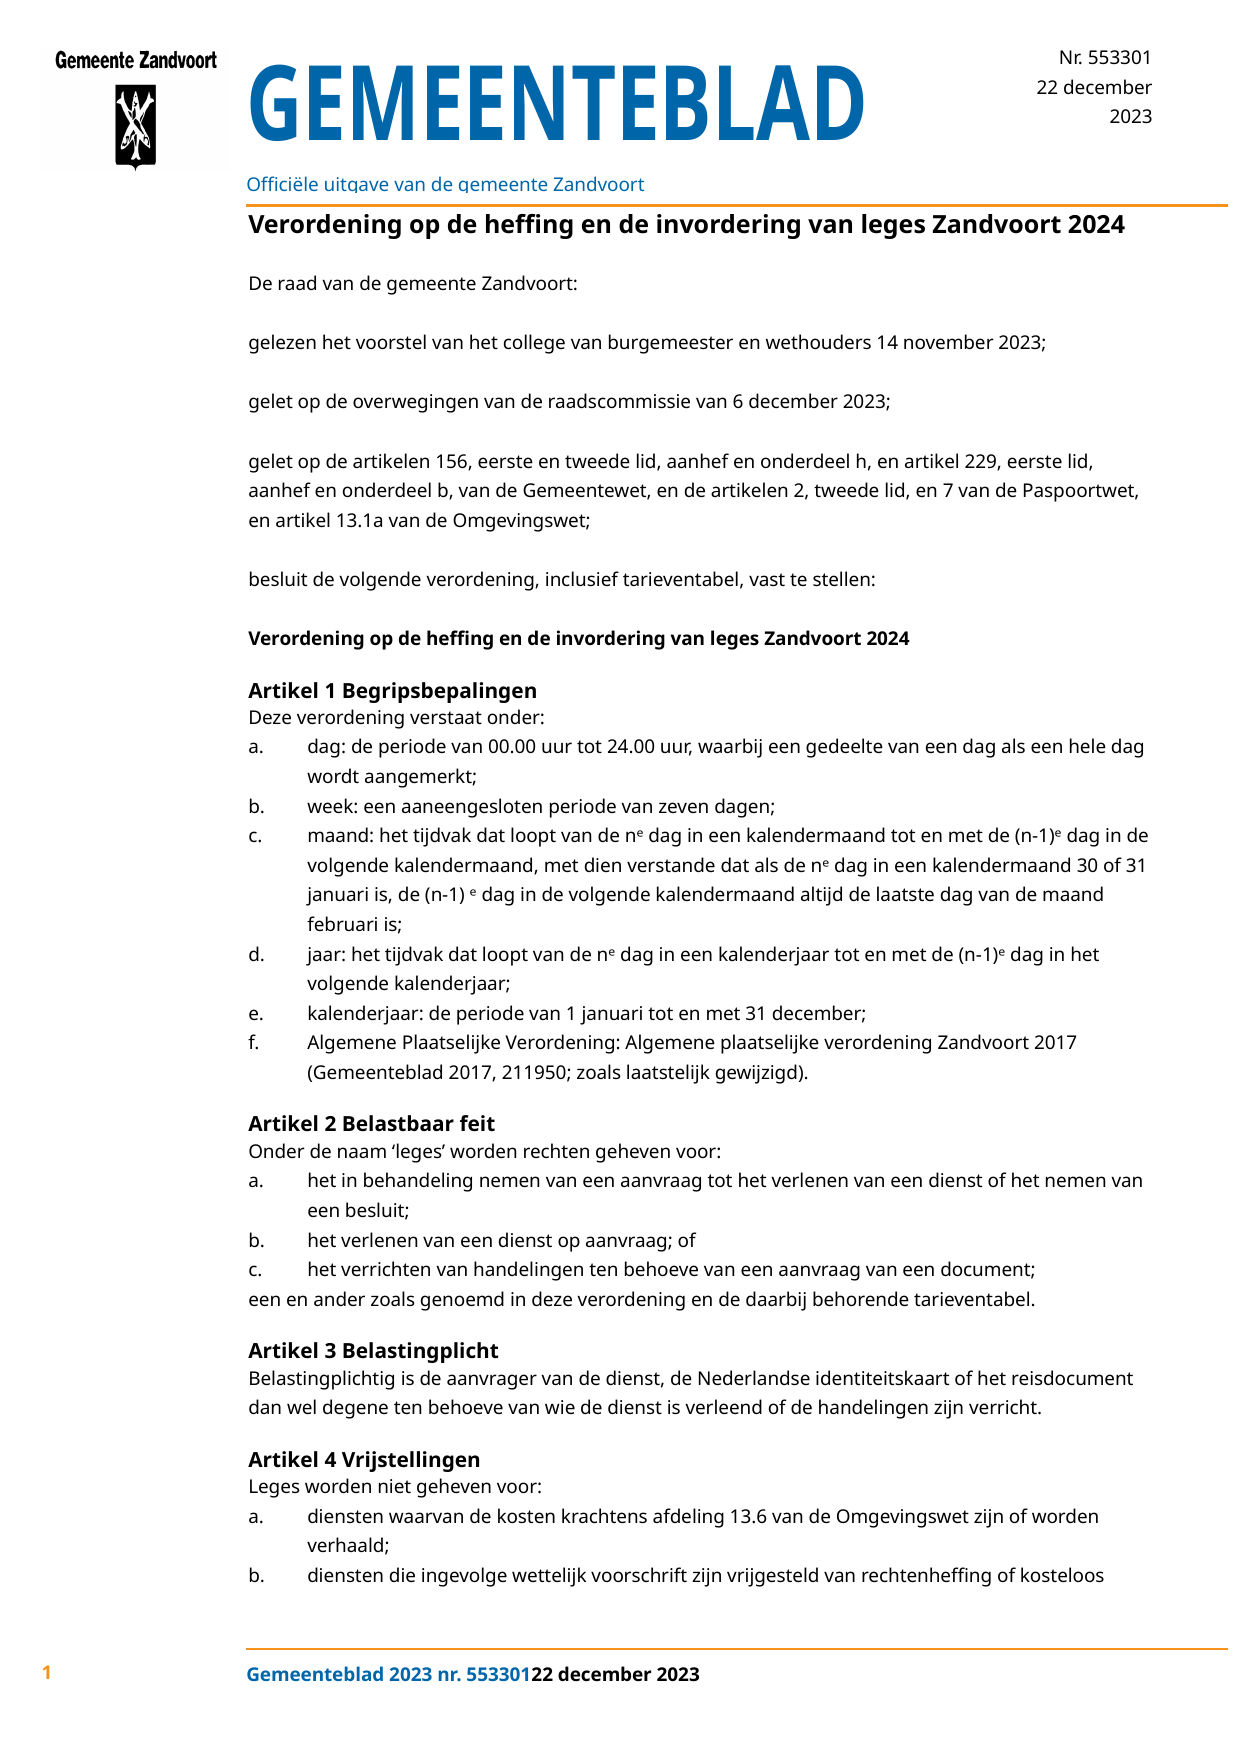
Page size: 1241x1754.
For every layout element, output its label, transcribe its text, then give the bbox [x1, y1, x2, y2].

text besluit de volgende verordening, inclusief tarieventabel, vast te stellen: [248, 566, 1152, 592]
list week: een aaneengesloten periode van zeven dagen; [248, 793, 1152, 819]
list diensten die ingevolge wettelijk voorschrift zijn vrijgesteld van rechtenheffing of kosteloos [248, 1562, 1152, 1588]
list het verlenen van een dienst op aanvraag; of [248, 1227, 1152, 1252]
list Algemene Plaatselijke Verordening: Algemene plaatselijke verordening Zandvoort 2017 (Gemeenteblad 2017, 211950; zoals laatstelijk gewijzigd). [248, 1029, 1152, 1085]
list het verrichten van handelingen ten behoeve van een aanvraag van een document; [248, 1256, 1152, 1282]
text gelet op de artikelen 156, eerste en tweede lid, aanhef en onderdeel h, en artikel 229, eerste lid, aanhef en onderdeel b, van de Gemeentewet, en de artikelen 2, tweede lid, en 7 van de Paspoortwet, en artikel 13.1a van de Omgevingswet; [248, 448, 1152, 533]
text Artikel 3 Belastingplicht [248, 1336, 1152, 1365]
list kalenderjaar: de periode van 1 januari tot en met 31 december; [248, 1000, 1152, 1026]
text Verordening op de heffing en de invordering van leges Zandvoort 2024 [248, 625, 1152, 651]
text Artikel 4 Vrijstellingen [248, 1445, 1152, 1473]
list het in behandeling nemen van een aanvraag tot het verlenen van een dienst of het nemen van een besluit; [248, 1168, 1152, 1223]
picture [41, 47, 231, 172]
text Leges worden niet geheven voor: [248, 1473, 1152, 1499]
text Belastingplichtig is de aanvrager van de dienst, de Nederlandse identiteitskaart of het reisdocument dan wel degene ten behoeve van wie de dienst is verleend of de handelingen zijn verricht. [248, 1365, 1152, 1420]
text gelezen het voorstel van het college van burgemeester en wethouders 14 november 2023; [248, 329, 1152, 355]
text Onder de naam ‘leges’ worden rechten geheven voor: [248, 1138, 1152, 1164]
text De raad van de gemeente Zandvoort: [248, 270, 1152, 296]
text Verordening op de heffing en de invordering van leges Zandvoort 2024 [248, 207, 1152, 241]
text gelet op de overwegingen van de raadscommissie van 6 december 2023; [248, 389, 1152, 414]
text Deze verordening verstaat onder: [248, 704, 1152, 730]
text Artikel 2 Belastbaar feit [248, 1109, 1152, 1138]
list dag: de periode van 00.00 uur tot 24.00 uur, waarbij een gedeelte van een dag als een hele dag wordt aangemerkt; [248, 734, 1152, 789]
list maand: het tijdvak dat loopt van de nᵉ dag in een kalendermaand tot en met de (n-1)ᵉ dag in de volgende kalendermaand, met dien verstande dat als de nᵉ dag in een kalendermaand 30 of 31 januari is, de (n-1) ᵉ dag in de volgende kalendermaand altijd de laatste dag van de maand februari is; [248, 822, 1152, 937]
list diensten waarvan de kosten krachtens afdeling 13.6 van de Omgevingswet zijn of worden verhaald; [248, 1503, 1152, 1558]
text Artikel 1 Begripsbepalingen [248, 676, 1152, 704]
list jaar: het tijdvak dat loopt van de nᵉ dag in een kalenderjaar tot en met de (n-1)ᵉ dag in het volgende kalenderjaar; [248, 941, 1152, 996]
text een en ander zoals genoemd in deze verordening en de daarbij behorende tarieventabel. [248, 1286, 1152, 1312]
